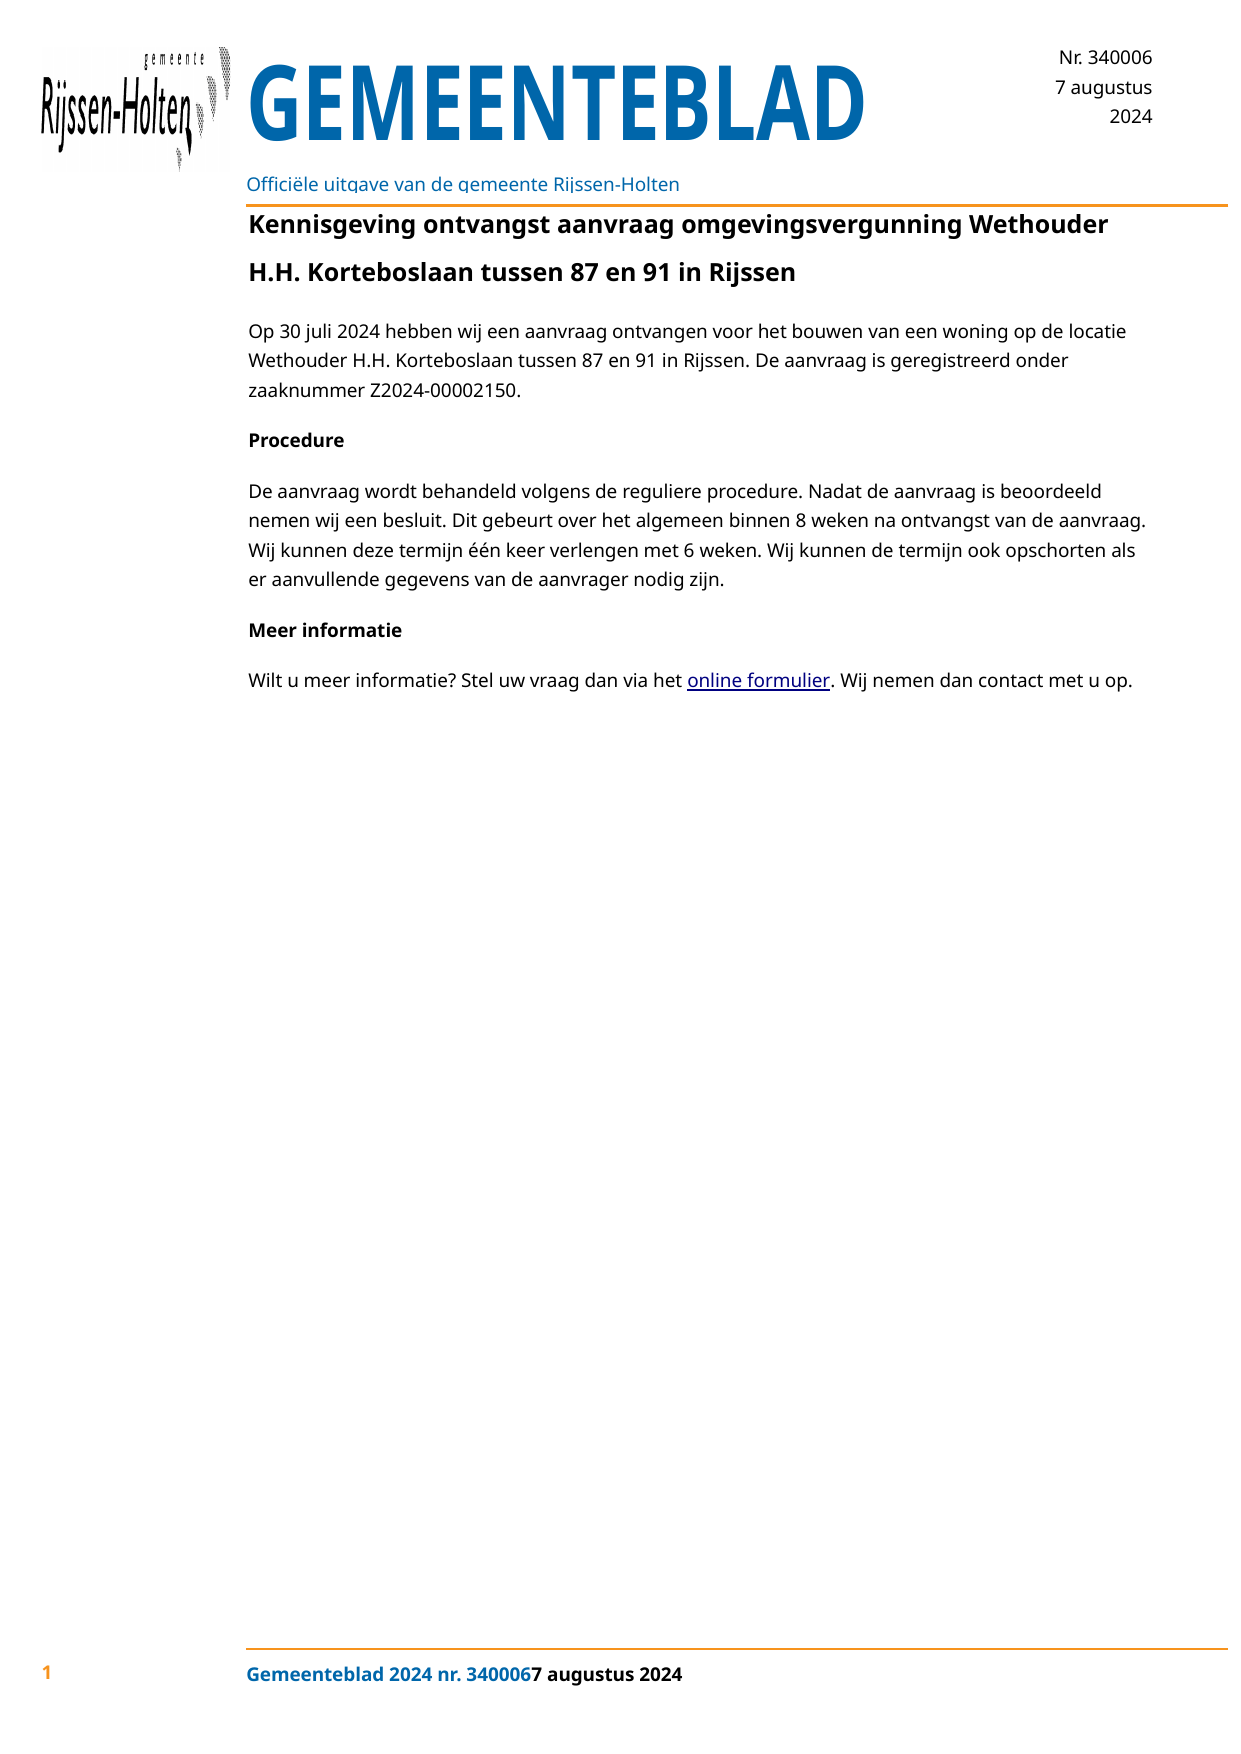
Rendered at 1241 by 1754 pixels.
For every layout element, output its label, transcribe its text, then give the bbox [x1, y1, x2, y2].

text Op 30 juli 2024 hebben wij een aanvraag ontvangen voor het bouwen van een woning op de locatie Wethouder H.H. Korteboslaan tussen 87 en 91 in Rijssen. De aanvraag is geregistreerd onder zaaknummer Z2024-00002150. [248, 318, 1152, 403]
text De aanvraag wordt behandeld volgens de reguliere procedure. Nadat de aanvraag is beoordeeld nemen wij een besluit. Dit gebeurt over het algemeen binnen 8 weken na ontvangst van de aanvraag. Wij kunnen deze termijn één keer verlengen met 6 weken. Wij kunnen de termijn ook opschorten als er aanvullende gegevens van de aanvrager nodig zijn. [248, 478, 1152, 592]
text Procedure [248, 427, 1152, 453]
text Kennisgeving ontvangst aanvraag omgevingsvergunning Wethouder H.H. Korteboslaan tussen 87 en 91 in Rijssen [248, 207, 1152, 288]
picture [41, 47, 231, 172]
text Wilt u meer informatie? Stel uw vraag dan via het online formulier. Wij nemen dan contact met u op. [248, 667, 1152, 693]
text Meer informatie [248, 617, 1152, 643]
